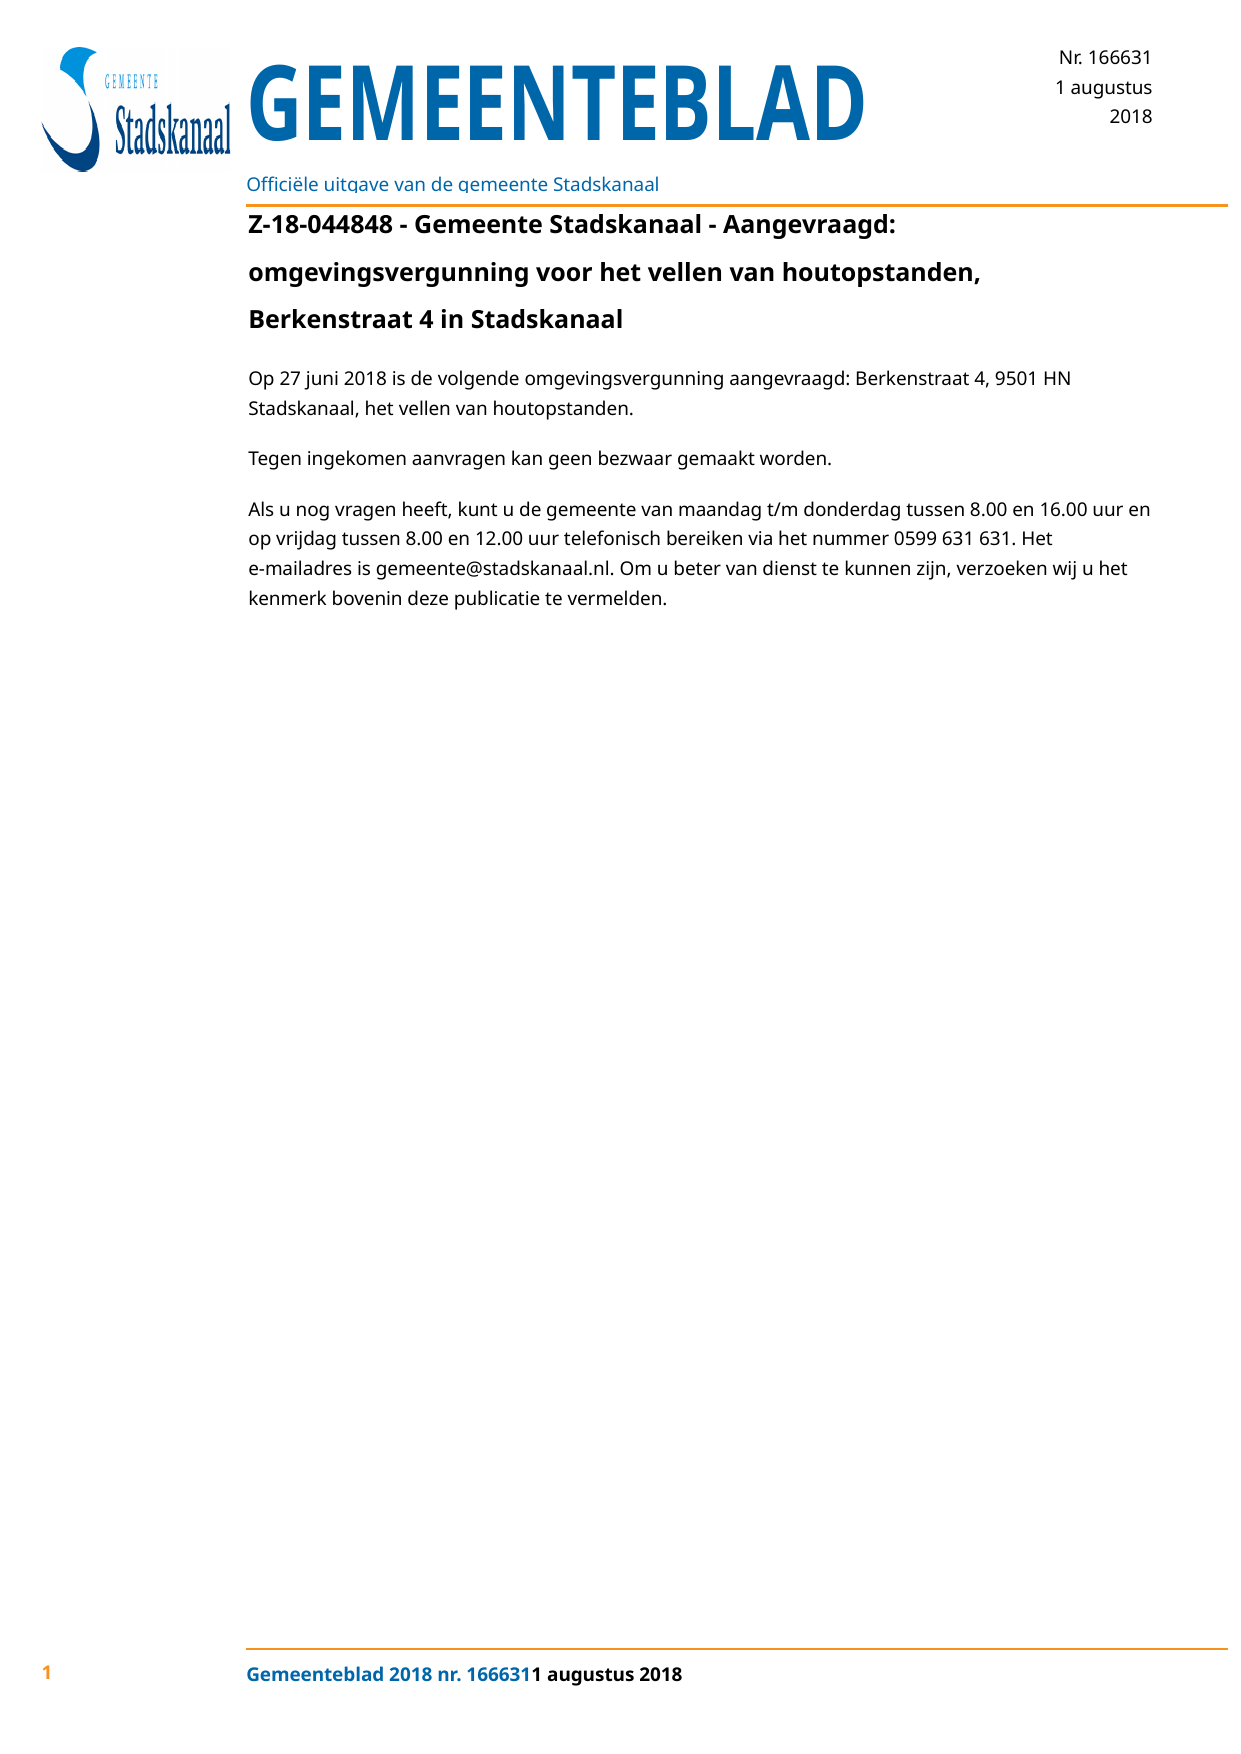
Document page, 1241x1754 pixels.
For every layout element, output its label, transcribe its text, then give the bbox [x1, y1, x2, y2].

picture [41, 47, 231, 172]
text Tegen ingekomen aanvragen kan geen bezwaar gemaakt worden. [248, 446, 1152, 471]
text Als u nog vragen heeft, kunt u de gemeente van maandag t/m donderdag tussen 8.00 en 16.00 uur en op vrijdag tussen 8.00 en 12.00 uur telefonisch bereiken via het nummer 0599 631 631. Het e‑mailadres is gemeente@stadskanaal.nl. Om u beter van dienst te kunnen zijn, verzoeken wij u het kenmerk bovenin deze publicatie te vermelden. [248, 496, 1152, 610]
text Z-18-044848 - Gemeente Stadskanaal - Aangevraagd: omgevingsvergunning voor het vellen van houtopstanden, Berkenstraat 4 in Stadskanaal [248, 207, 1152, 336]
text Op 27 juni 2018 is de volgende omgevingsvergunning aangevraagd: Berkenstraat 4, 9501 HN Stadskanaal, het vellen van houtopstanden. [248, 366, 1152, 421]
